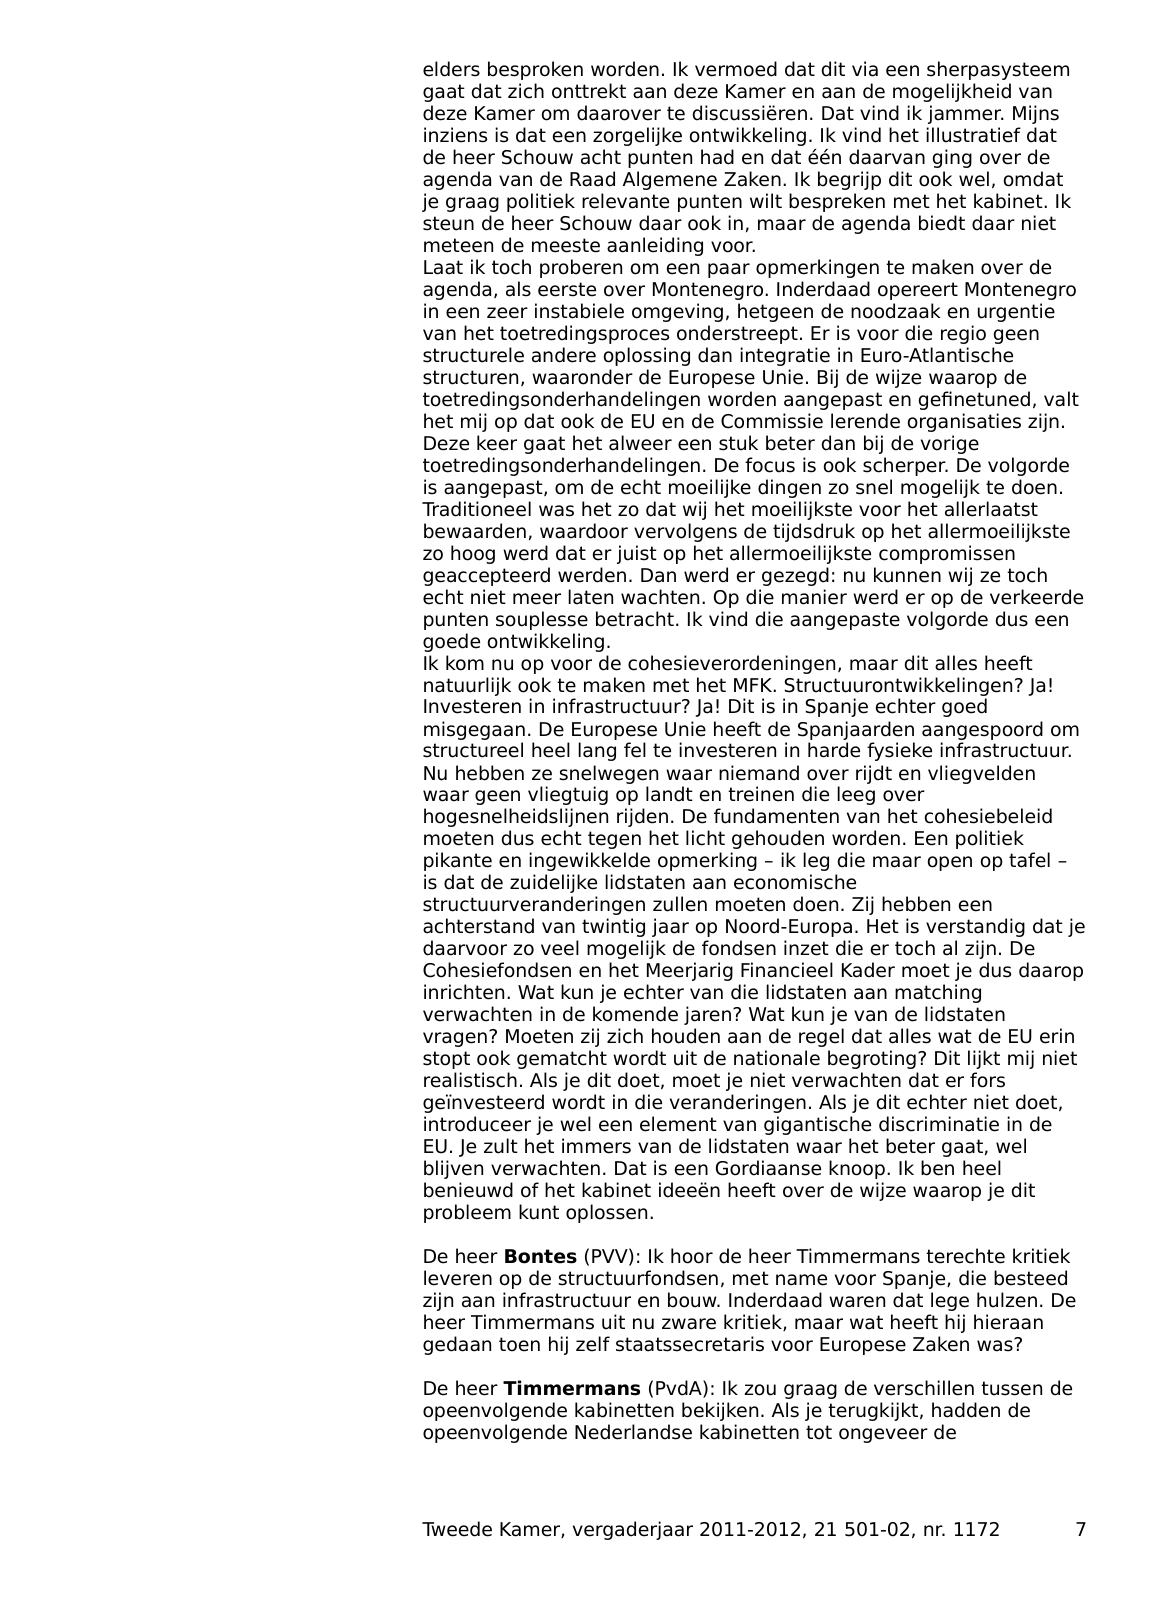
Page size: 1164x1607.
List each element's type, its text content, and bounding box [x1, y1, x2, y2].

text De heer Bontes (PVV): Ik hoor de heer Timmermans terechte kritiek leveren op de structuurfondsen, met name voor Spanje, die besteed zijn aan infrastructuur en bouw. Inderdaad waren dat lege hulzen. De heer Timmermans uit nu zware kritiek, maar wat heeft hij hieraan gedaan toen hij zelf staatssecretaris voor Europese Zaken was? [422, 1246, 1087, 1356]
text elders besproken worden. Ik vermoed dat dit via een sherpasysteem gaat dat zich onttrekt aan deze Kamer en aan de mogelijkheid van deze Kamer om daarover te discussiëren. Dat vind ik jammer. Mijns inziens is dat een zorgelijke ontwikkeling. Ik vind het illustratief dat de heer Schouw acht punten had en dat één daarvan ging over de agenda van de Raad Algemene Zaken. Ik begrijp dit ook wel, omdat je graag politiek relevante punten wilt bespreken met het kabinet. Ik steun de heer Schouw daar ook in, maar de agenda biedt daar niet meteen de meeste aanleiding voor. [422, 59, 1087, 257]
text De heer Timmermans (PvdA): Ik zou graag de verschillen tussen de opeenvolgende kabinetten bekijken. Als je terugkijkt, hadden de opeenvolgende Nederlandse kabinetten tot ongeveer de [422, 1378, 1087, 1444]
text Ik kom nu op voor de cohesieverordeningen, maar dit alles heeft natuurlijk ook te maken met het MFK. Structuurontwikkelingen? Ja! Investeren in infrastructuur? Ja! Dit is in Spanje echter goed misgegaan. De Europese Unie heeft de Spanjaarden aangespoord om structureel heel lang fel te investeren in harde fysieke infrastructuur. Nu hebben ze snelwegen waar niemand over rijdt en vliegvelden waar geen vliegtuig op landt en treinen die leeg over hogesnelheidslijnen rijden. De fundamenten van het cohesiebeleid moeten dus echt tegen het licht gehouden worden. Een politiek pikante en ingewikkelde opmerking – ik leg die maar open op tafel – is dat de zuidelijke lidstaten aan economische structuurveranderingen zullen moeten doen. Zij hebben een achterstand van twintig jaar op Noord-Europa. Het is verstandig dat je daarvoor zo veel mogelijk de fondsen inzet die er toch al zijn. De Cohesiefondsen en het Meerjarig Financieel Kader moet je dus daarop inrichten. Wat kun je echter van die lidstaten aan matching verwachten in de komende jaren? Wat kun je van de lidstaten vragen? Moeten zij zich houden aan de regel dat alles wat de EU erin stopt ook gematcht wordt uit de nationale begroting? Dit lijkt mij niet realistisch. Als je dit doet, moet je niet verwachten dat er fors geïnvesteerd wordt in die veranderingen. Als je dit echter niet doet, introduceer je wel een element van gigantische discriminatie in de EU. Je zult het immers van de lidstaten waar het beter gaat, wel blijven verwachten. Dat is een Gordiaanse knoop. Ik ben heel benieuwd of het kabinet ideeën heeft over de wijze waarop je dit probleem kunt oplossen. [422, 652, 1087, 1224]
text Laat ik toch proberen om een paar opmerkingen te maken over de agenda, als eerste over Montenegro. Inderdaad opereert Montenegro in een zeer instabiele omgeving, hetgeen de noodzaak en urgentie van het toetredingsproces onderstreept. Er is voor die regio geen structurele andere oplossing dan integratie in Euro-Atlantische structuren, waaronder de Europese Unie. Bij de wijze waarop de toetredingsonderhandelingen worden aangepast en gefinetuned, valt het mij op dat ook de EU en de Commissie lerende organisaties zijn. Deze keer gaat het alweer een stuk beter dan bij de vorige toetredingsonderhandelingen. De focus is ook scherper. De volgorde is aangepast, om de echt moeilijke dingen zo snel mogelijk te doen. Traditioneel was het zo dat wij het moeilijkste voor het allerlaatst bewaarden, waardoor vervolgens de tijdsdruk op het allermoeilijkste zo hoog werd dat er juist op het allermoeilijkste compromissen geaccepteerd werden. Dan werd er gezegd: nu kunnen wij ze toch echt niet meer laten wachten. Op die manier werd er op de verkeerde punten souplesse betracht. Ik vind die aangepaste volgorde dus een goede ontwikkeling. [422, 257, 1087, 652]
